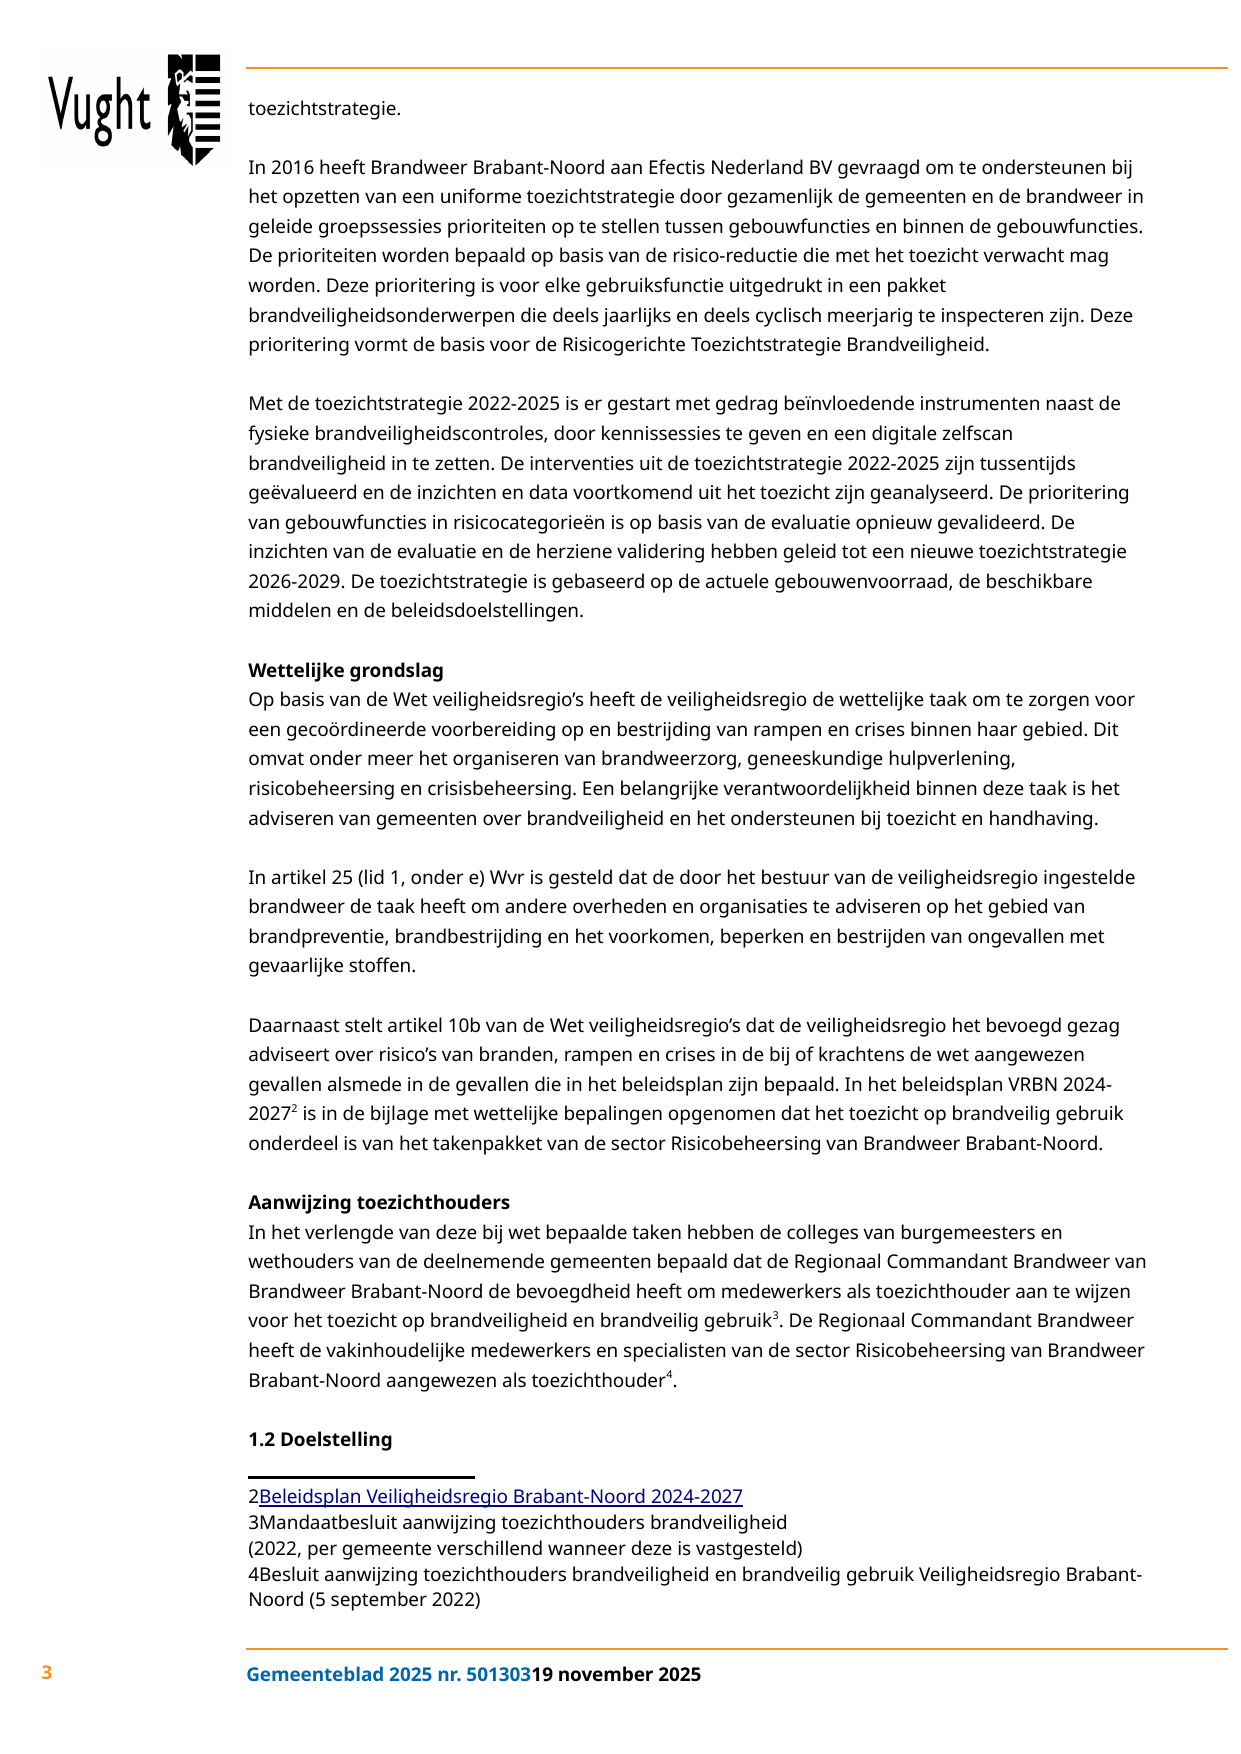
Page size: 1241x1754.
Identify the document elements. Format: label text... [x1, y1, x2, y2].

picture [41, 47, 231, 172]
text Wettelijke grondslag [248, 657, 1152, 683]
text toezichtstrategie. [248, 95, 1152, 121]
text Op basis van de Wet veiligheidsregio’s heeft de veiligheidsregio de wettelijke taak om te zorgen voor een gecoördineerde voorbereiding op en bestrijding van rampen en crises binnen haar gebied. Dit omvat onder meer het organiseren van brandweerzorg, geneeskundige hulpverlening, risicobeheersing en crisisbeheersing. Een belangrijke verantwoordelijkheid binnen deze taak is het adviseren van gemeenten over brandveiligheid en het ondersteunen bij toezicht en handhaving. [248, 686, 1152, 831]
text Besluit aanwijzing toezichthouders brandveiligheid en brandveilig gebruik Veiligheidsregio Brabant-Noord (5 september 2022) [248, 1561, 1152, 1612]
text Beleidsplan Veiligheidsregio Brabant-Noord 2024-2027 [248, 1483, 1152, 1509]
text 1.2 Doelstelling [248, 1426, 1152, 1452]
text Daarnaast stelt artikel 10b van de Wet veiligheidsregio’s dat de veiligheidsregio het bevoegd gezag adviseert over risico’s van branden, rampen en crises in de bij of krachtens de wet aangewezen gevallen alsmede in de gevallen die in het beleidsplan zijn bepaald. In het beleidsplan VRBN 2024- 2027 is in de bijlage met wettelijke bepalingen opgenomen dat het toezicht op brandveilig gebruik onderdeel is van het takenpakket van de sector Risicobeheersing van Brandweer Brabant-Noord. [248, 1012, 1152, 1156]
text Mandaatbesluit aanwijzing toezichthouders brandveiligheid (2022, per gemeente verschillend wanneer deze is vastgesteld) [248, 1509, 1152, 1561]
text In het verlengde van deze bij wet bepaalde taken hebben de colleges van burgemeesters en wethouders van de deelnemende gemeenten bepaald dat de Regionaal Commandant Brandweer van Brandweer Brabant-Noord de bevoegdheid heeft om medewerkers als toezichthouder aan te wijzen voor het toezicht op brandveiligheid en brandveilig gebruik. De Regionaal Commandant Brandweer heeft de vakinhoudelijke medewerkers en specialisten van de sector Risicobeheersing van Brandweer Brabant-Noord aangewezen als toezichthouder. [248, 1219, 1152, 1393]
text Aanwijzing toezichthouders [248, 1189, 1152, 1215]
text Met de toezichtstrategie 2022-2025 is er gestart met gedrag beïnvloedende instrumenten naast de fysieke brandveiligheidscontroles, door kennissessies te geven en een digitale zelfscan brandveiligheid in te zetten. De interventies uit de toezichtstrategie 2022-2025 zijn tussentijds geëvalueerd en de inzichten en data voortkomend uit het toezicht zijn geanalyseerd. De prioritering van gebouwfuncties in risicocategorieën is op basis van de evaluatie opnieuw gevalideerd. De inzichten van de evaluatie en de herziene validering hebben geleid tot een nieuwe toezichtstrategie 2026-2029. De toezichtstrategie is gebaseerd op de actuele gebouwenvoorraad, de beschikbare middelen en de beleidsdoelstellingen. [248, 391, 1152, 623]
text In 2016 heeft Brandweer Brabant-Noord aan Efectis Nederland BV gevraagd om te ondersteunen bij het opzetten van een uniforme toezichtstrategie door gezamenlijk de gemeenten en de brandweer in geleide groepssessies prioriteiten op te stellen tussen gebouwfuncties en binnen de gebouwfuncties. De prioriteiten worden bepaald op basis van de risico-reductie die met het toezicht verwacht mag worden. Deze prioritering is voor elke gebruiksfunctie uitgedrukt in een pakket brandveiligheidsonderwerpen die deels jaarlijks en deels cyclisch meerjarig te inspecteren zijn. Deze prioritering vormt de basis voor de Risicogerichte Toezichtstrategie Brandveiligheid. [248, 154, 1152, 357]
text In artikel 25 (lid 1, onder e) Wvr is gesteld dat de door het bestuur van de veiligheidsregio ingestelde brandweer de taak heeft om andere overheden en organisaties te adviseren op het gebied van brandpreventie, brandbestrijding en het voorkomen, beperken en bestrijden van ongevallen met gevaarlijke stoffen. [248, 864, 1152, 978]
